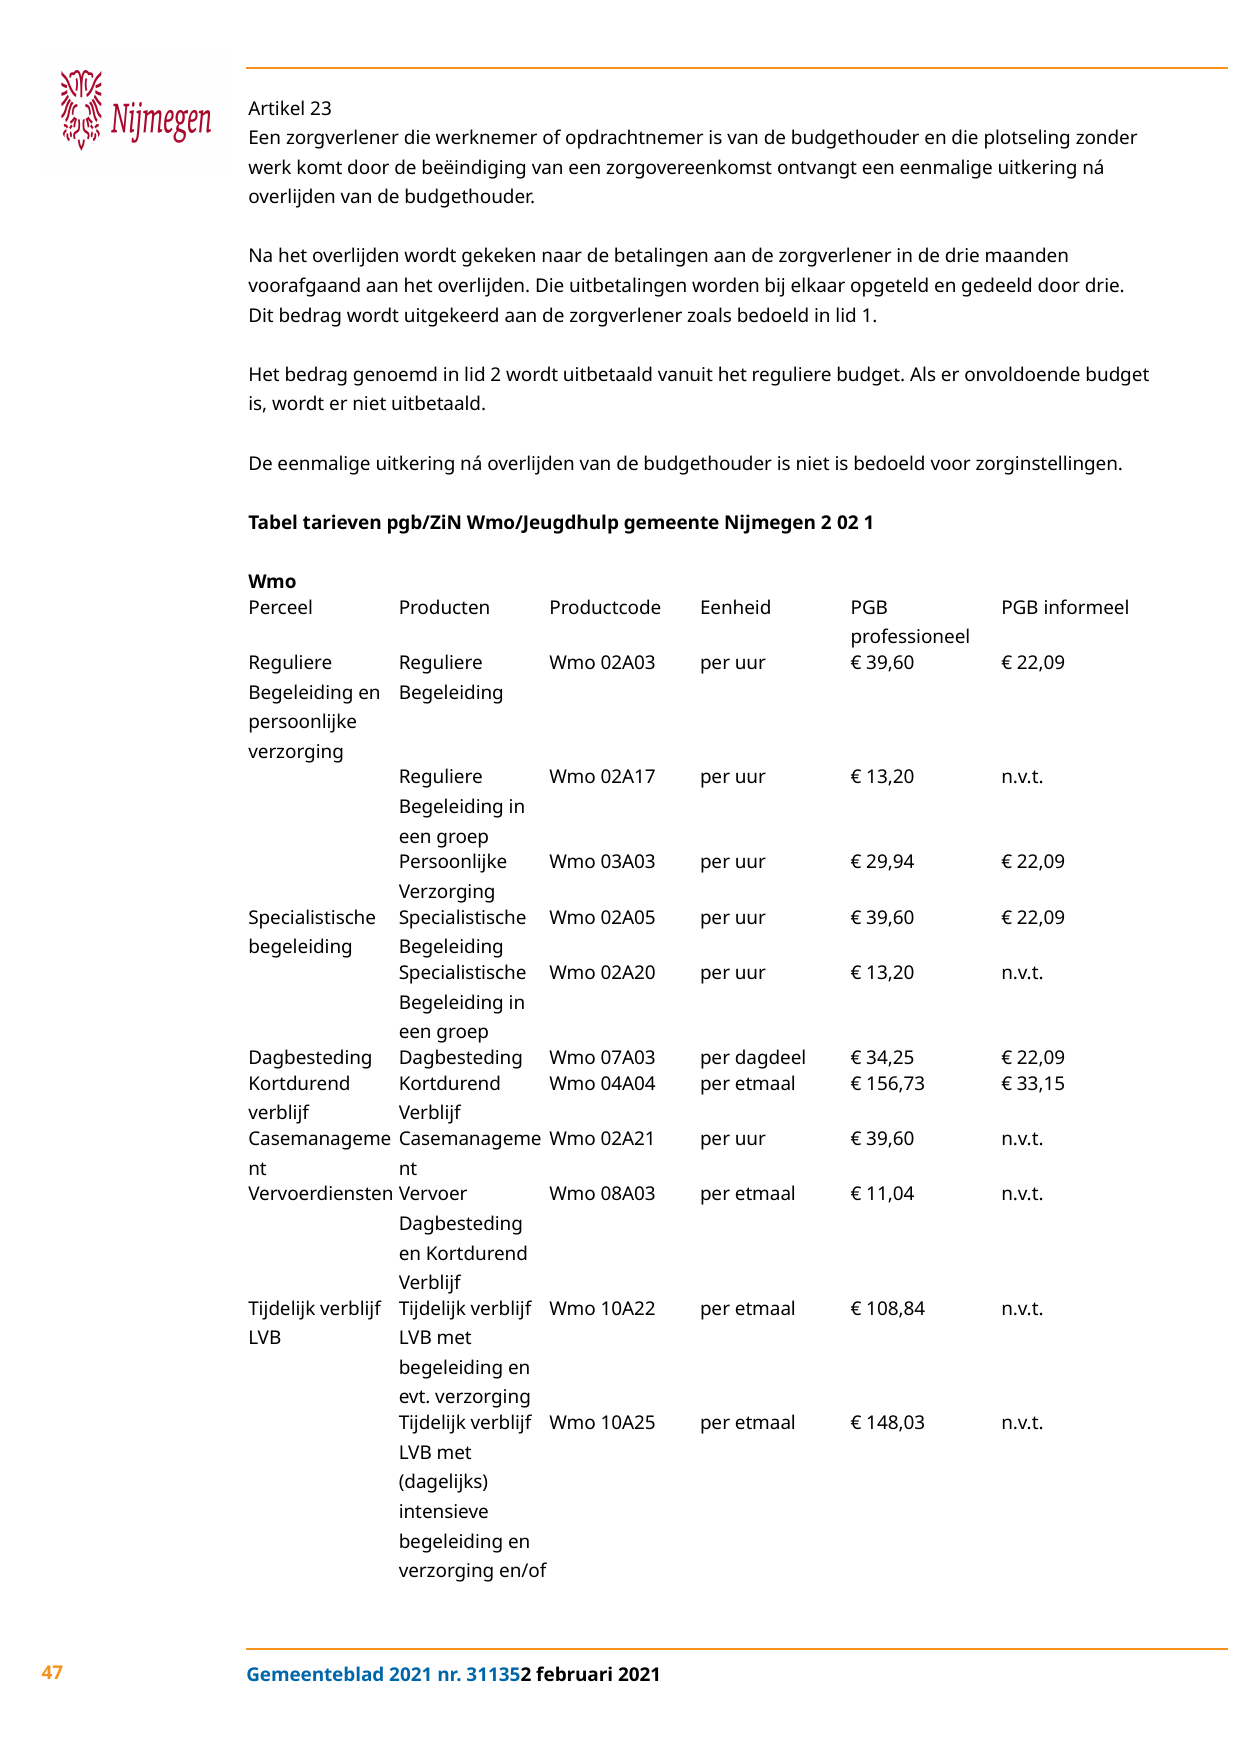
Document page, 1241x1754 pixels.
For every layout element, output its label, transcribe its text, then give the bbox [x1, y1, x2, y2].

table_cell Eenheid [700, 594, 850, 649]
table_cell Wmo 02A17 [549, 764, 700, 849]
table_cell Casemanagement [399, 1125, 549, 1181]
table_cell € 29,94 [850, 849, 1001, 904]
table_cell Tijdelijk verblijf LVB met begeleiding en evt. verzorging [399, 1295, 549, 1409]
table_cell € 13,20 [850, 959, 1001, 1044]
table_cell Productcode [549, 594, 700, 649]
table_cell n.v.t. [1001, 959, 1152, 1044]
table_cell per etmaal [700, 1070, 850, 1125]
table_cell Wmo 07A03 [549, 1044, 700, 1070]
table_cell € 39,60 [850, 904, 1001, 959]
table_cell per uur [700, 1125, 850, 1181]
table_cell n.v.t. [1001, 1181, 1152, 1295]
table_cell [248, 764, 398, 849]
table_cell Specialistische Begeleiding [399, 904, 549, 959]
table_cell Reguliere Begeleiding en persoonlijke verzorging [248, 649, 398, 764]
table_cell Wmo 10A25 [549, 1410, 700, 1583]
table_header Wmo [248, 568, 1152, 594]
table_cell per uur [700, 959, 850, 1044]
text De eenmalige uitkering ná overlijden van de budgethouder is niet is bedoeld voor zorginstellingen. [248, 450, 1152, 476]
table_cell Reguliere Begeleiding in een groep [399, 764, 549, 849]
text Artikel 23 [248, 95, 1152, 121]
table_cell Persoonlijke Verzorging [399, 849, 549, 904]
table_cell € 22,09 [1001, 649, 1152, 764]
table_cell Specialistische Begeleiding in een groep [399, 959, 549, 1044]
table_cell € 156,73 [850, 1070, 1001, 1125]
table_cell [248, 849, 398, 904]
table_cell Wmo 10A22 [549, 1295, 700, 1409]
table_cell Kortdurend verblijf [248, 1070, 398, 1125]
table_cell € 108,84 [850, 1295, 1001, 1409]
table_cell per uur [700, 764, 850, 849]
table_cell Dagbesteding [399, 1044, 549, 1070]
table_cell € 39,60 [850, 649, 1001, 764]
table_cell Reguliere Begeleiding [399, 649, 549, 764]
table_cell Perceel [248, 594, 398, 649]
text Tabel tarieven pgb/ZiN Wmo/Jeugdhulp gemeente Nijmegen 2 02 1 [248, 509, 1152, 535]
table_cell per etmaal [700, 1410, 850, 1583]
table_cell [248, 959, 398, 1044]
table_cell € 33,15 [1001, 1070, 1152, 1125]
table_cell Specialistische begeleiding [248, 904, 398, 959]
table_cell Wmo 08A03 [549, 1181, 700, 1295]
table_cell Vervoerdiensten [248, 1181, 398, 1295]
table_cell € 22,09 [1001, 1044, 1152, 1070]
table_cell n.v.t. [1001, 1295, 1152, 1409]
table_cell Wmo 03A03 [549, 849, 700, 904]
table_cell Wmo 02A21 [549, 1125, 700, 1181]
table_cell Wmo 02A03 [549, 649, 700, 764]
table_cell per dagdeel [700, 1044, 850, 1070]
picture [41, 47, 231, 172]
text Het bedrag genoemd in lid 2 wordt uitbetaald vanuit het reguliere budget. Als er onvoldoende budget is, wordt er niet uitbetaald. [248, 361, 1152, 416]
table_cell € 22,09 [1001, 904, 1152, 959]
text Een zorgverlener die werknemer of opdrachtnemer is van de budgethouder en die plotseling zonder werk komt door de beëindiging van een zorgovereenkomst ontvangt een eenmalige uitkering ná overlijden van de budgethouder. [248, 124, 1152, 209]
table_cell Tijdelijk verblijf LVB [248, 1295, 398, 1409]
table_cell per uur [700, 849, 850, 904]
table_cell n.v.t. [1001, 764, 1152, 849]
table_cell Dagbesteding [248, 1044, 398, 1070]
table_cell Wmo 02A20 [549, 959, 700, 1044]
text Na het overlijden wordt gekeken naar de betalingen aan de zorgverlener in de drie maanden voorafgaand aan het overlijden. Die uitbetalingen worden bij elkaar opgeteld en gedeeld door drie. Dit bedrag wordt uitgekeerd aan de zorgverlener zoals bedoeld in lid 1. [248, 243, 1152, 328]
table_cell Tijdelijk verblijf LVB met (dagelijks) intensieve begeleiding en verzorging en/of [399, 1410, 549, 1583]
table_cell n.v.t. [1001, 1125, 1152, 1181]
table_cell per etmaal [700, 1295, 850, 1409]
table_cell € 13,20 [850, 764, 1001, 849]
table_cell Wmo 02A05 [549, 904, 700, 959]
table_cell Kortdurend Verblijf [399, 1070, 549, 1125]
table_cell € 11,04 [850, 1181, 1001, 1295]
table_cell € 22,09 [1001, 849, 1152, 904]
table_cell € 34,25 [850, 1044, 1001, 1070]
table_cell per uur [700, 649, 850, 764]
table_cell per etmaal [700, 1181, 850, 1295]
table_cell € 148,03 [850, 1410, 1001, 1583]
table_cell per uur [700, 904, 850, 959]
table_cell [248, 1410, 398, 1583]
table_cell Casemanagement [248, 1125, 398, 1181]
table_cell PGB professioneel [850, 594, 1001, 649]
table_cell PGB informeel [1001, 594, 1152, 649]
table_cell n.v.t. [1001, 1410, 1152, 1583]
table_cell Producten [399, 594, 549, 649]
table_cell Vervoer Dagbesteding en Kortdurend Verblijf [399, 1181, 549, 1295]
table_cell Wmo 04A04 [549, 1070, 700, 1125]
table_cell € 39,60 [850, 1125, 1001, 1181]
